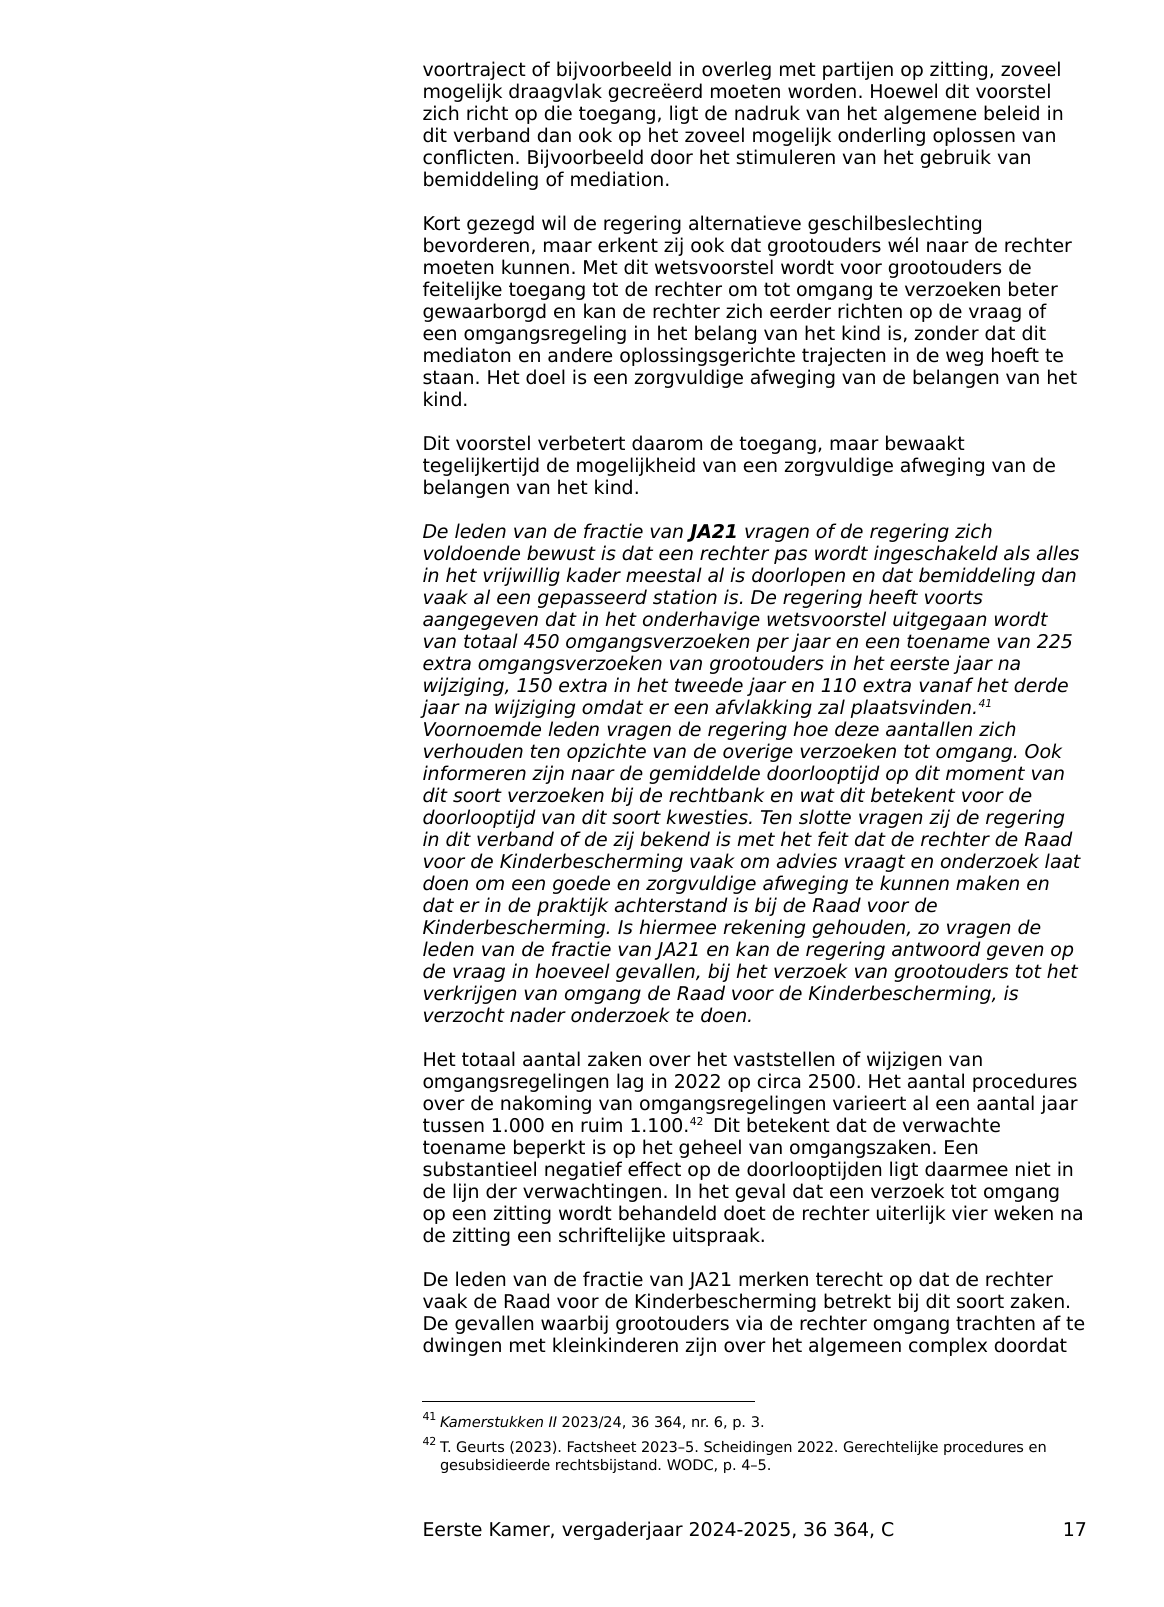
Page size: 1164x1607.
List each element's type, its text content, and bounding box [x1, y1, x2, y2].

text Kort gezegd wil de regering alternatieve geschilbeslechting bevorderen, maar erkent zij ook dat grootouders wél naar de rechter moeten kunnen. Met dit wetsvoorstel wordt voor grootouders de feitelijke toegang tot de rechter om tot omgang te verzoeken beter gewaarborgd en kan de rechter zich eerder richten op de vraag of een omgangsregeling in het belang van het kind is, zonder dat dit mediaton en andere oplossingsgerichte trajecten in de weg hoeft te staan. Het doel is een zorgvuldige afweging van de belangen van het kind. [422, 213, 1087, 411]
text Kamerstukken II 2023/24, 36 364, nr. 6, p. 3. [422, 1410, 1087, 1432]
text T. Geurts (2023). Factsheet 2023–5. Scheidingen 2022. Gerechtelijke procedures en gesubsidieerde rechtsbijstand. WODC, p. 4–5. [422, 1435, 1087, 1474]
text Dit voorstel verbetert daarom de toegang, maar bewaakt tegelijkertijd de mogelijkheid van een zorgvuldige afweging van de belangen van het kind. [422, 433, 1087, 499]
text voortraject of bijvoorbeeld in overleg met partijen op zitting, zoveel mogelijk draagvlak gecreëerd moeten worden. Hoewel dit voorstel zich richt op die toegang, ligt de nadruk van het algemene beleid in dit verband dan ook op het zoveel mogelijk onderling oplossen van conflicten. Bijvoorbeeld door het stimuleren van het gebruik van bemiddeling of mediation. [422, 59, 1087, 191]
text Het totaal aantal zaken over het vaststellen of wijzigen van omgangsregelingen lag in 2022 op circa 2500. Het aantal procedures over de nakoming van omgangsregelingen varieert al een aantal jaar tussen 1.000 en ruim 1.100. Dit betekent dat de verwachte toename beperkt is op het geheel van omgangszaken. Een substantieel negatief effect op de doorlooptijden ligt daarmee niet in de lijn der verwachtingen. In het geval dat een verzoek tot omgang op een zitting wordt behandeld doet de rechter uiterlijk vier weken na de zitting een schriftelijke uitspraak. [422, 1049, 1087, 1247]
text De leden van de fractie van JA21 merken terecht op dat de rechter vaak de Raad voor de Kinderbescherming betrekt bij dit soort zaken. De gevallen waarbij grootouders via de rechter omgang trachten af te dwingen met kleinkinderen zijn over het algemeen complex doordat [422, 1269, 1087, 1357]
text De leden van de fractie van JA21 vragen of de regering zich voldoende bewust is dat een rechter pas wordt ingeschakeld als alles in het vrijwillig kader meestal al is doorlopen en dat bemiddeling dan vaak al een gepasseerd station is. De regering heeft voorts aangegeven dat in het onderhavige wetsvoorstel uitgegaan wordt van totaal 450 omgangsverzoeken per jaar en een toename van 225 extra omgangsverzoeken van grootouders in het eerste jaar na wijziging, 150 extra in het tweede jaar en 110 extra vanaf het derde jaar na wijziging omdat er een afvlakking zal plaatsvinden. Voornoemde leden vragen de regering hoe deze aantallen zich verhouden ten opzichte van de overige verzoeken tot omgang. Ook informeren zijn naar de gemiddelde doorlooptijd op dit moment van dit soort verzoeken bij de rechtbank en wat dit betekent voor de doorlooptijd van dit soort kwesties. Ten slotte vragen zij de regering in dit verband of de zij bekend is met het feit dat de rechter de Raad voor de Kinderbescherming vaak om advies vraagt en onderzoek laat doen om een goede en zorgvuldige afweging te kunnen maken en dat er in de praktijk achterstand is bij de Raad voor de Kinderbescherming. Is hiermee rekening gehouden, zo vragen de leden van de fractie van JA21 en kan de regering antwoord geven op de vraag in hoeveel gevallen, bij het verzoek van grootouders tot het verkrijgen van omgang de Raad voor de Kinderbescherming, is verzocht nader onderzoek te doen. [422, 521, 1087, 1027]
